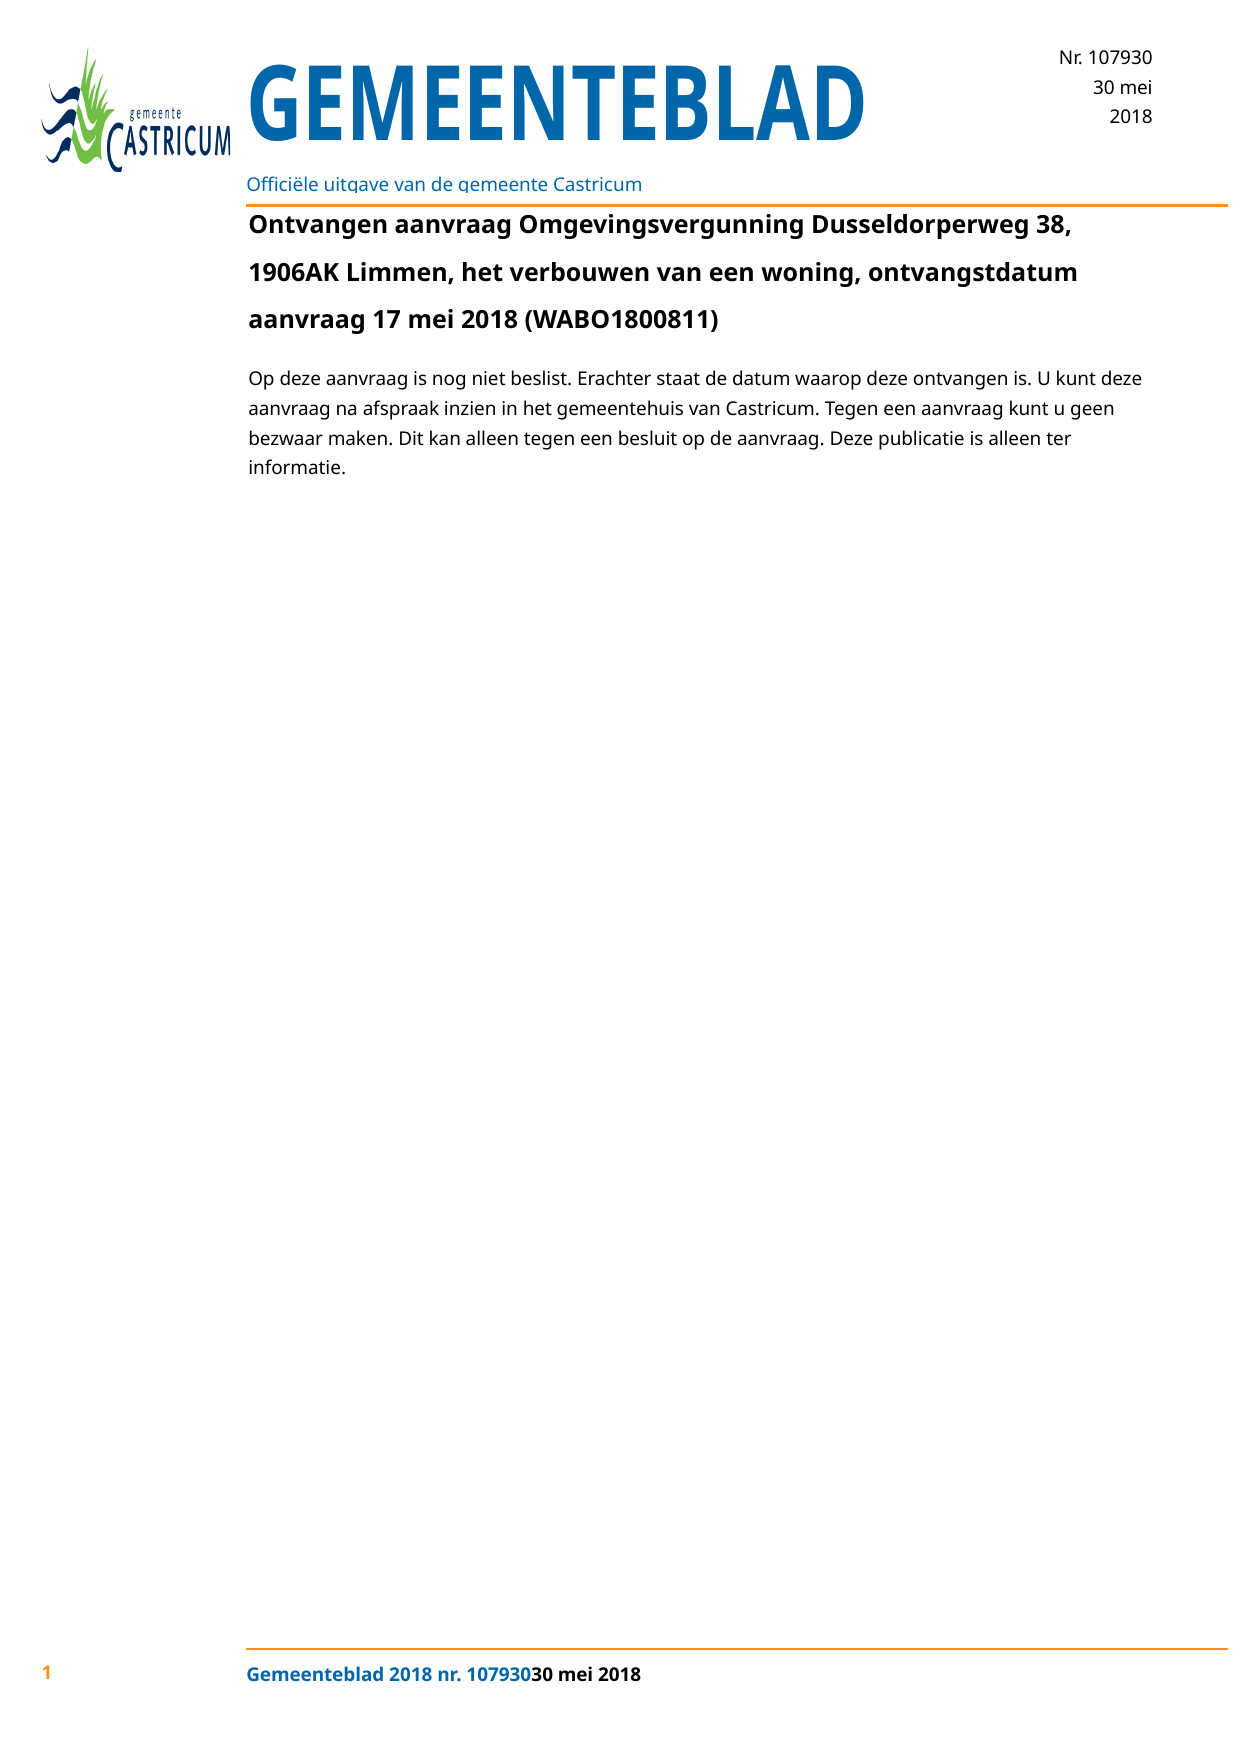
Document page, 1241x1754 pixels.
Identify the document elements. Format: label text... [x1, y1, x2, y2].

text Op deze aanvraag is nog niet beslist. Erachter staat de datum waarop deze ontvangen is. U kunt deze aanvraag na afspraak inzien in het gemeentehuis van Castricum. Tegen een aanvraag kunt u geen bezwaar maken. Dit kan alleen tegen een besluit op de aanvraag. Deze publicatie is alleen ter informatie. [248, 366, 1152, 480]
text Ontvangen aanvraag Omgevingsvergunning Dusseldorperweg 38, 1906AK Limmen, het verbouwen van een woning, ontvangstdatum aanvraag 17 mei 2018 (WABO1800811) [248, 207, 1152, 336]
picture [41, 47, 231, 172]
